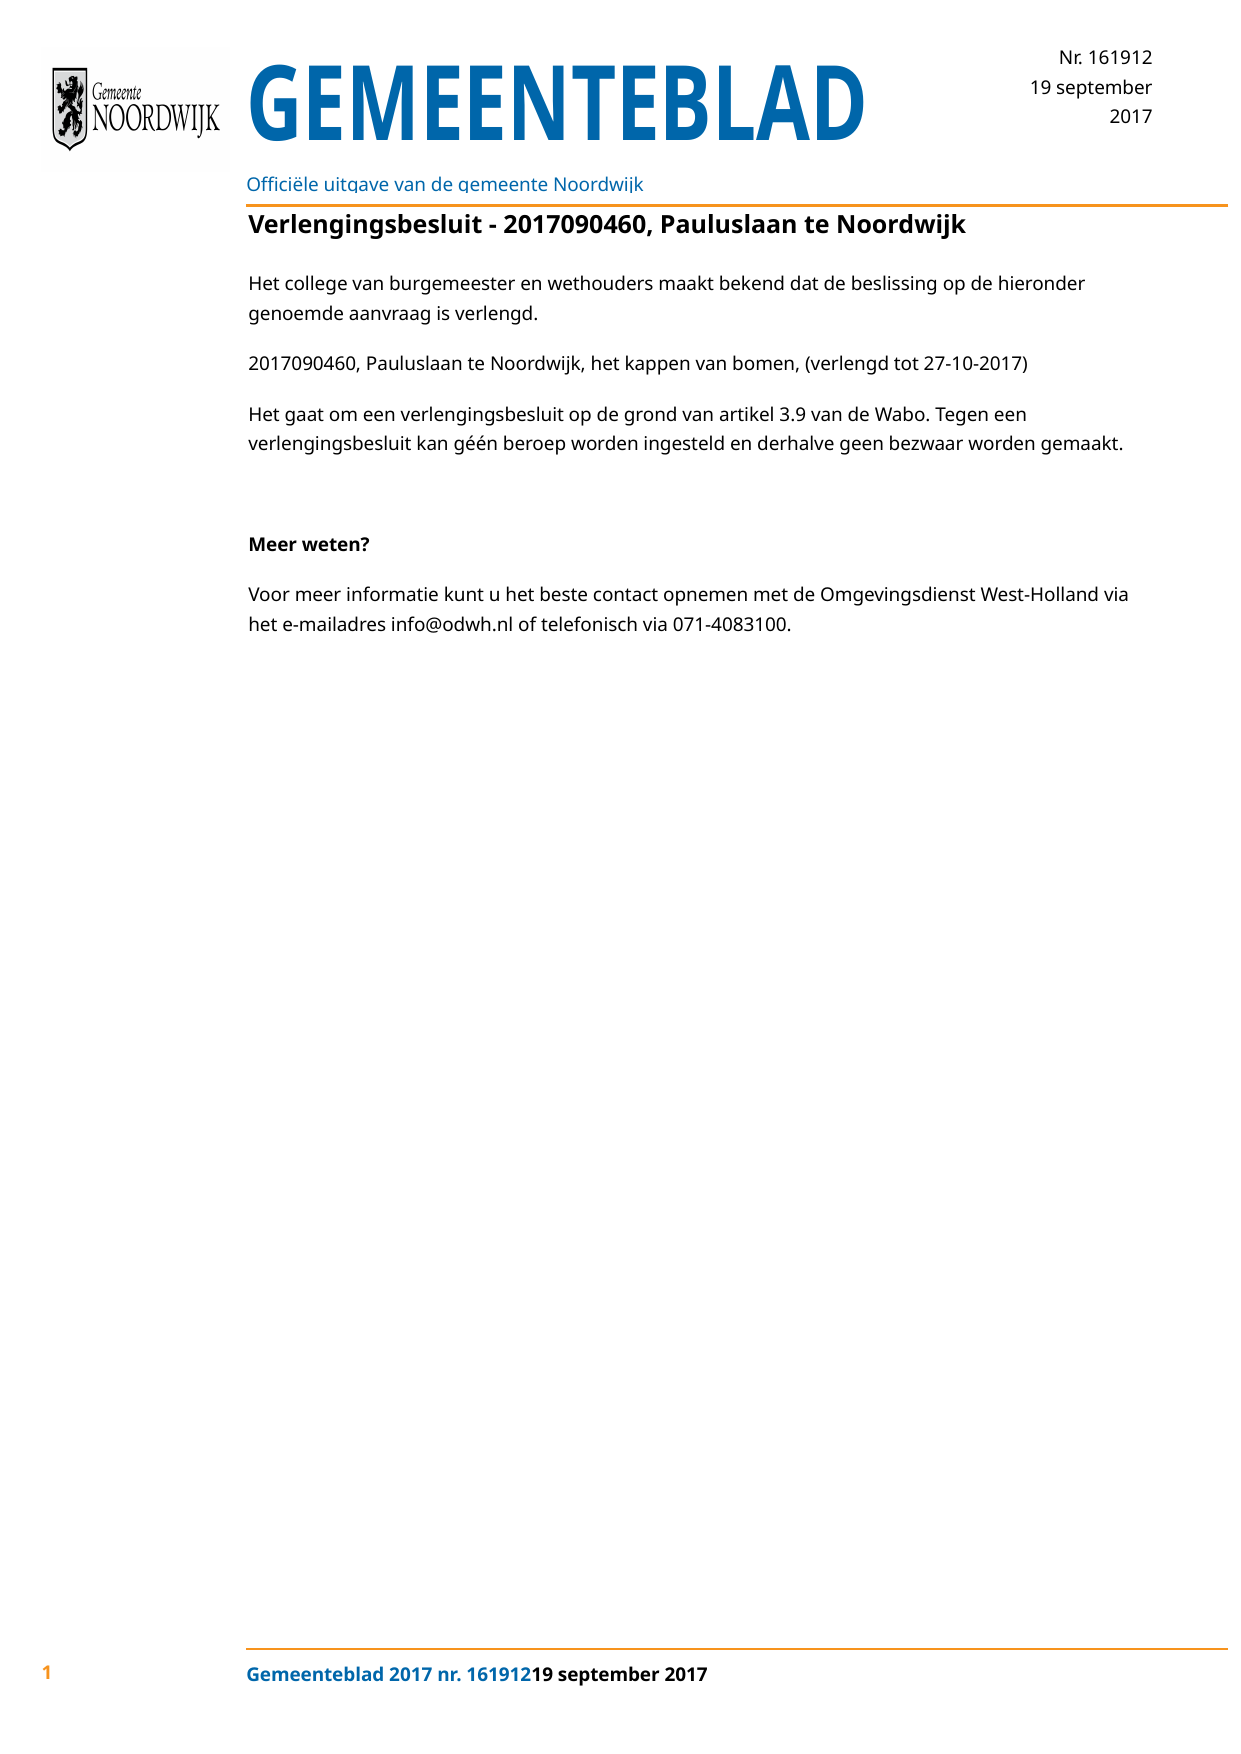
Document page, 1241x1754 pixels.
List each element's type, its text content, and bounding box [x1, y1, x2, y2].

text Voor meer informatie kunt u het beste contact opnemen met de Omgevingsdienst West-Holland via het e-mailadres info@odwh.nl of telefonisch via 071-4083100. [248, 582, 1152, 637]
text Meer weten? [248, 531, 1152, 557]
text 2017090460, Pauluslaan te Noordwijk, het kappen van bomen, (verlengd tot 27-10-2017) [248, 350, 1152, 376]
text Het gaat om een verlengingsbesluit op de grond van artikel 3.9 van de Wabo. Tegen een verlengingsbesluit kan géén beroep worden ingesteld en derhalve geen bezwaar worden gemaakt. [248, 401, 1152, 456]
text Het college van burgemeester en wethouders maakt bekend dat de beslissing op de hieronder genoemde aanvraag is verlengd. [248, 270, 1152, 326]
text Verlengingsbesluit - 2017090460, Pauluslaan te Noordwijk [248, 207, 1152, 241]
picture [41, 47, 231, 172]
